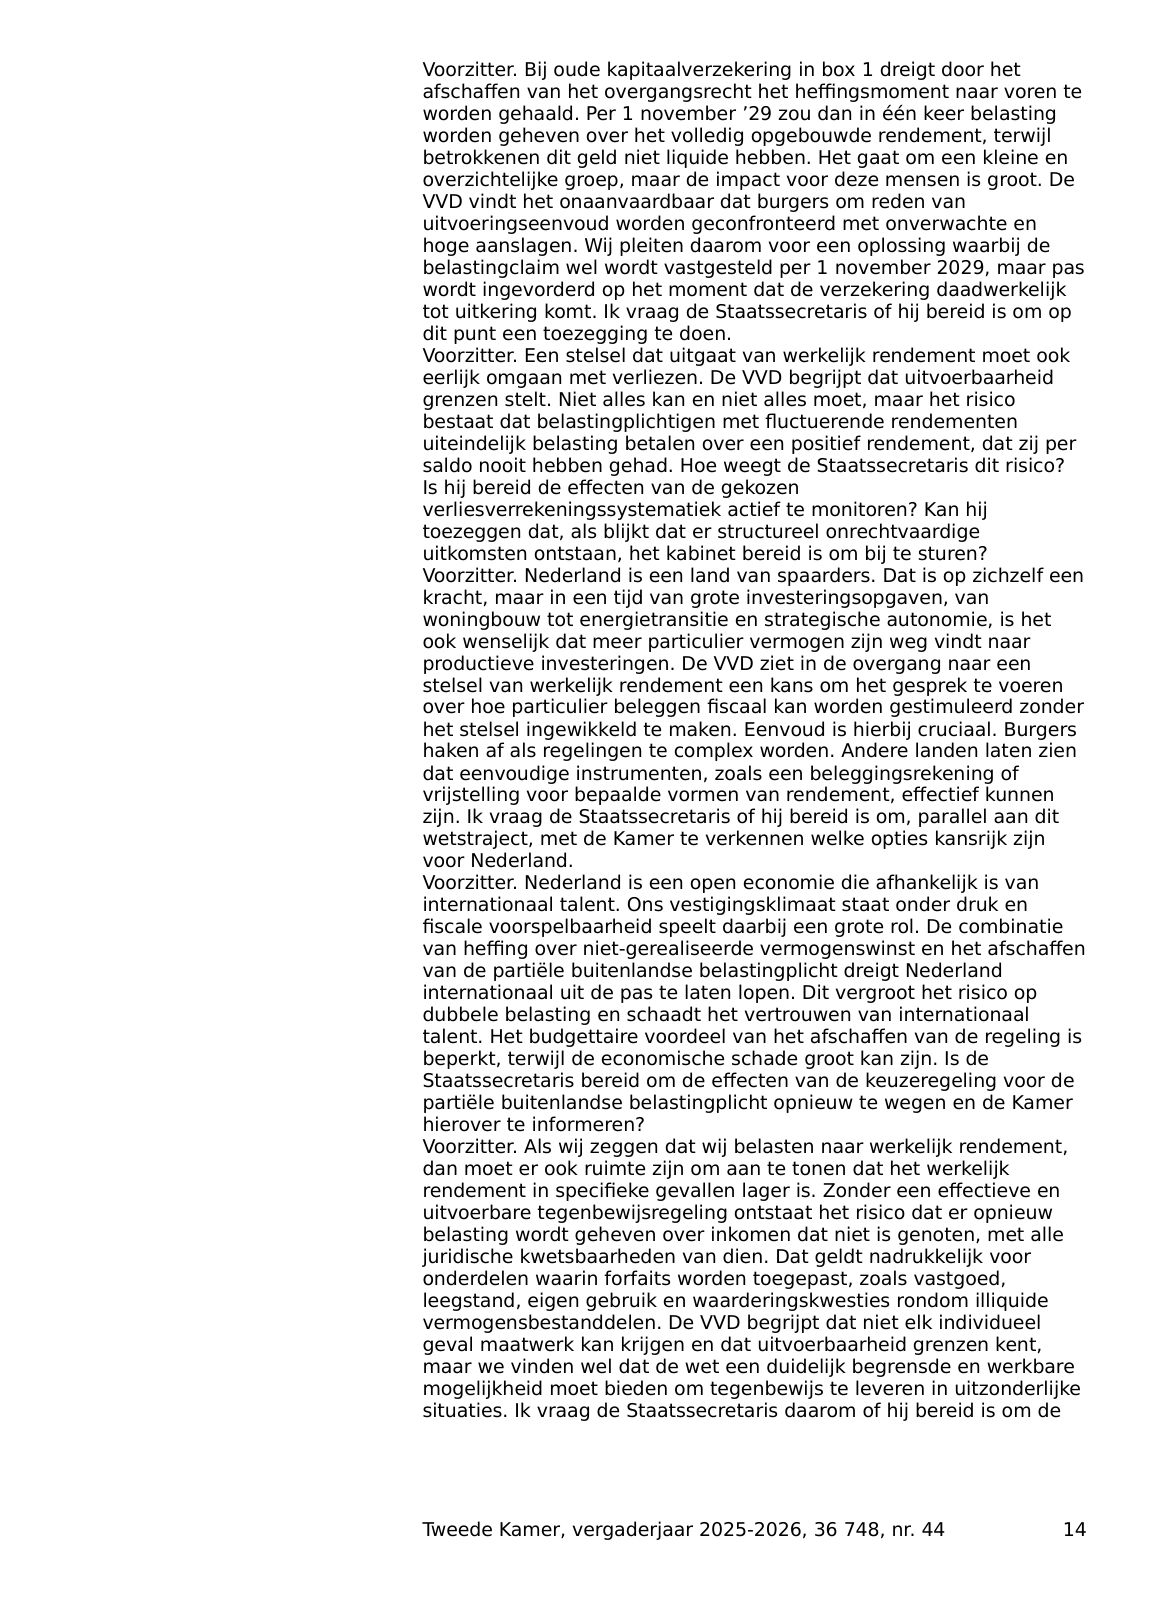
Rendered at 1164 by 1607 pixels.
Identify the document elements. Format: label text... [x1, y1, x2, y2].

text Voorzitter. Bij oude kapitaalverzekering in box 1 dreigt door het afschaffen van het overgangsrecht het heffingsmoment naar voren te worden gehaald. Per 1 november ’29 zou dan in één keer belasting worden geheven over het volledig opgebouwde rendement, terwijl betrokkenen dit geld niet liquide hebben. Het gaat om een kleine en overzichtelijke groep, maar de impact voor deze mensen is groot. De VVD vindt het onaanvaardbaar dat burgers om reden van uitvoeringseenvoud worden geconfronteerd met onverwachte en hoge aanslagen. Wij pleiten daarom voor een oplossing waarbij de belastingclaim wel wordt vastgesteld per 1 november 2029, maar pas wordt ingevorderd op het moment dat de verzekering daadwerkelijk tot uitkering komt. Ik vraag de Staatssecretaris of hij bereid is om op dit punt een toezegging te doen. [422, 59, 1087, 345]
text Voorzitter. Nederland is een land van spaarders. Dat is op zichzelf een kracht, maar in een tijd van grote investeringsopgaven, van woningbouw tot energietransitie en strategische autonomie, is het ook wenselijk dat meer particulier vermogen zijn weg vindt naar productieve investeringen. De VVD ziet in de overgang naar een stelsel van werkelijk rendement een kans om het gesprek te voeren over hoe particulier beleggen fiscaal kan worden gestimuleerd zonder het stelsel ingewikkeld te maken. Eenvoud is hierbij cruciaal. Burgers haken af als regelingen te complex worden. Andere landen laten zien dat eenvoudige instrumenten, zoals een beleggingsrekening of vrijstelling voor bepaalde vormen van rendement, effectief kunnen zijn. Ik vraag de Staatssecretaris of hij bereid is om, parallel aan dit wetstraject, met de Kamer te verkennen welke opties kansrijk zijn voor Nederland. [422, 564, 1087, 872]
text Voorzitter. Als wij zeggen dat wij belasten naar werkelijk rendement, dan moet er ook ruimte zijn om aan te tonen dat het werkelijk rendement in specifieke gevallen lager is. Zonder een effectieve en uitvoerbare tegenbewijsregeling ontstaat het risico dat er opnieuw belasting wordt geheven over inkomen dat niet is genoten, met alle juridische kwetsbaarheden van dien. Dat geldt nadrukkelijk voor onderdelen waarin forfaits worden toegepast, zoals vastgoed, leegstand, eigen gebruik en waarderingskwesties rondom illiquide vermogensbestanddelen. De VVD begrijpt dat niet elk individueel geval maatwerk kan krijgen en dat uitvoerbaarheid grenzen kent, maar we vinden wel dat de wet een duidelijk begrensde en werkbare mogelijkheid moet bieden om tegenbewijs te leveren in uitzonderlijke situaties. Ik vraag de Staatssecretaris daarom of hij bereid is om de [422, 1136, 1087, 1422]
text Voorzitter. Nederland is een open economie die afhankelijk is van internationaal talent. Ons vestigingsklimaat staat onder druk en fiscale voorspelbaarheid speelt daarbij een grote rol. De combinatie van heffing over niet-gerealiseerde vermogenswinst en het afschaffen van de partiële buitenlandse belastingplicht dreigt Nederland internationaal uit de pas te laten lopen. Dit vergroot het risico op dubbele belasting en schaadt het vertrouwen van internationaal talent. Het budgettaire voordeel van het afschaffen van de regeling is beperkt, terwijl de economische schade groot kan zijn. Is de Staatssecretaris bereid om de effecten van de keuzeregeling voor de partiële buitenlandse belastingplicht opnieuw te wegen en de Kamer hierover te informeren? [422, 872, 1087, 1136]
text Voorzitter. Een stelsel dat uitgaat van werkelijk rendement moet ook eerlijk omgaan met verliezen. De VVD begrijpt dat uitvoerbaarheid grenzen stelt. Niet alles kan en niet alles moet, maar het risico bestaat dat belastingplichtigen met fluctuerende rendementen uiteindelijk belasting betalen over een positief rendement, dat zij per saldo nooit hebben gehad. Hoe weegt de Staatssecretaris dit risico? Is hij bereid de effecten van de gekozen verliesverrekeningssystematiek actief te monitoren? Kan hij toezeggen dat, als blijkt dat er structureel onrechtvaardige uitkomsten ontstaan, het kabinet bereid is om bij te sturen? [422, 345, 1087, 564]
